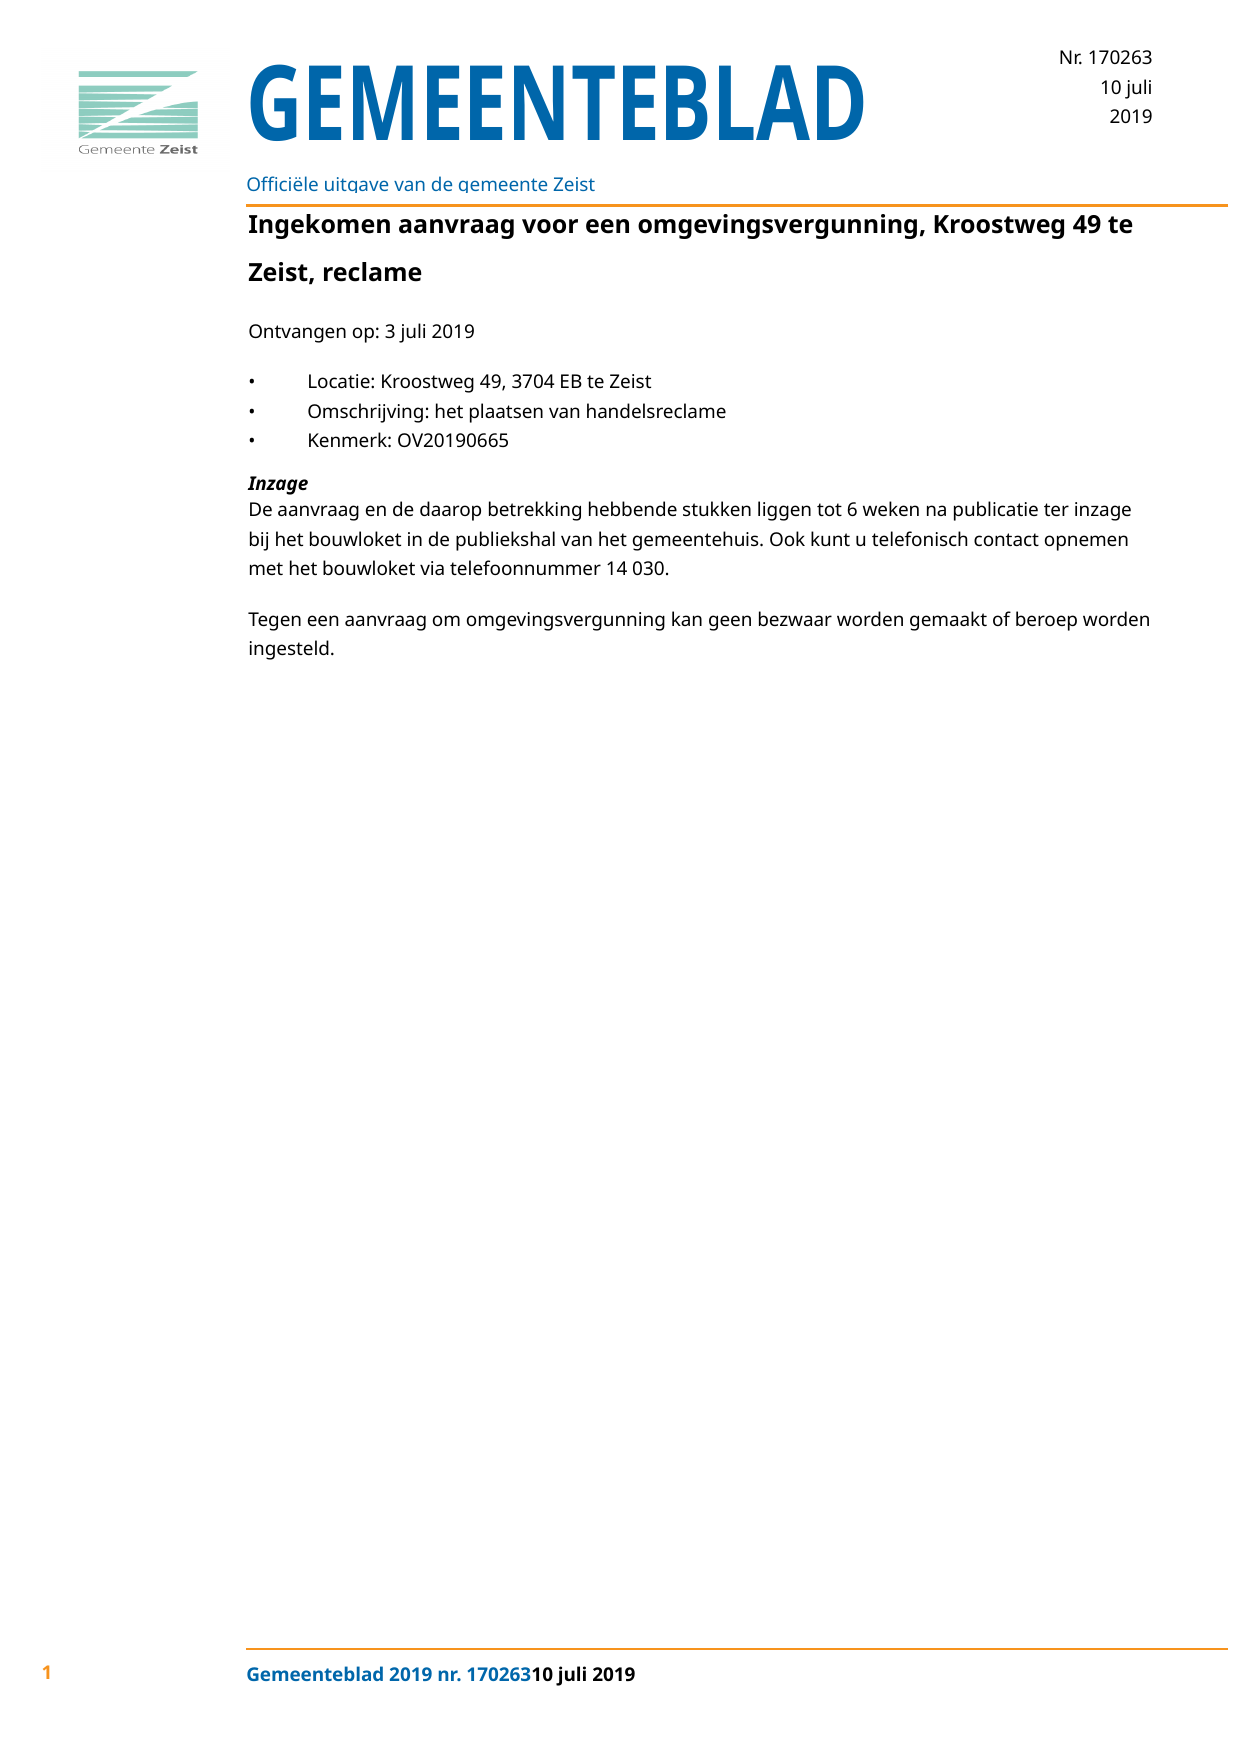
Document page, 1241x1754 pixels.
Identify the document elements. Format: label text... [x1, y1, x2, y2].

text Inzage [248, 471, 1152, 496]
picture [41, 47, 231, 172]
text Ingekomen aanvraag voor een omgevingsvergunning, Kroostweg 49 te Zeist, reclame [248, 207, 1152, 288]
list Locatie: Kroostweg 49, 3704 EB te Zeist [248, 368, 1152, 394]
text De aanvraag en de daarop betrekking hebbende stukken liggen tot 6 weken na publicatie ter inzage bij het bouwloket in de publiekshal van het gemeentehuis. Ook kunt u telefonisch contact opnemen met het bouwloket via telefoonnummer 14 030. [248, 496, 1152, 581]
text Ontvangen op: 3 juli 2019 [248, 318, 1152, 344]
text Tegen een aanvraag om omgevingsvergunning kan geen bezwaar worden gemaakt of beroep worden ingesteld. [248, 606, 1152, 661]
list Kenmerk: OV20190665 [248, 427, 1152, 453]
list Omschrijving: het plaatsen van handelsreclame [248, 398, 1152, 424]
